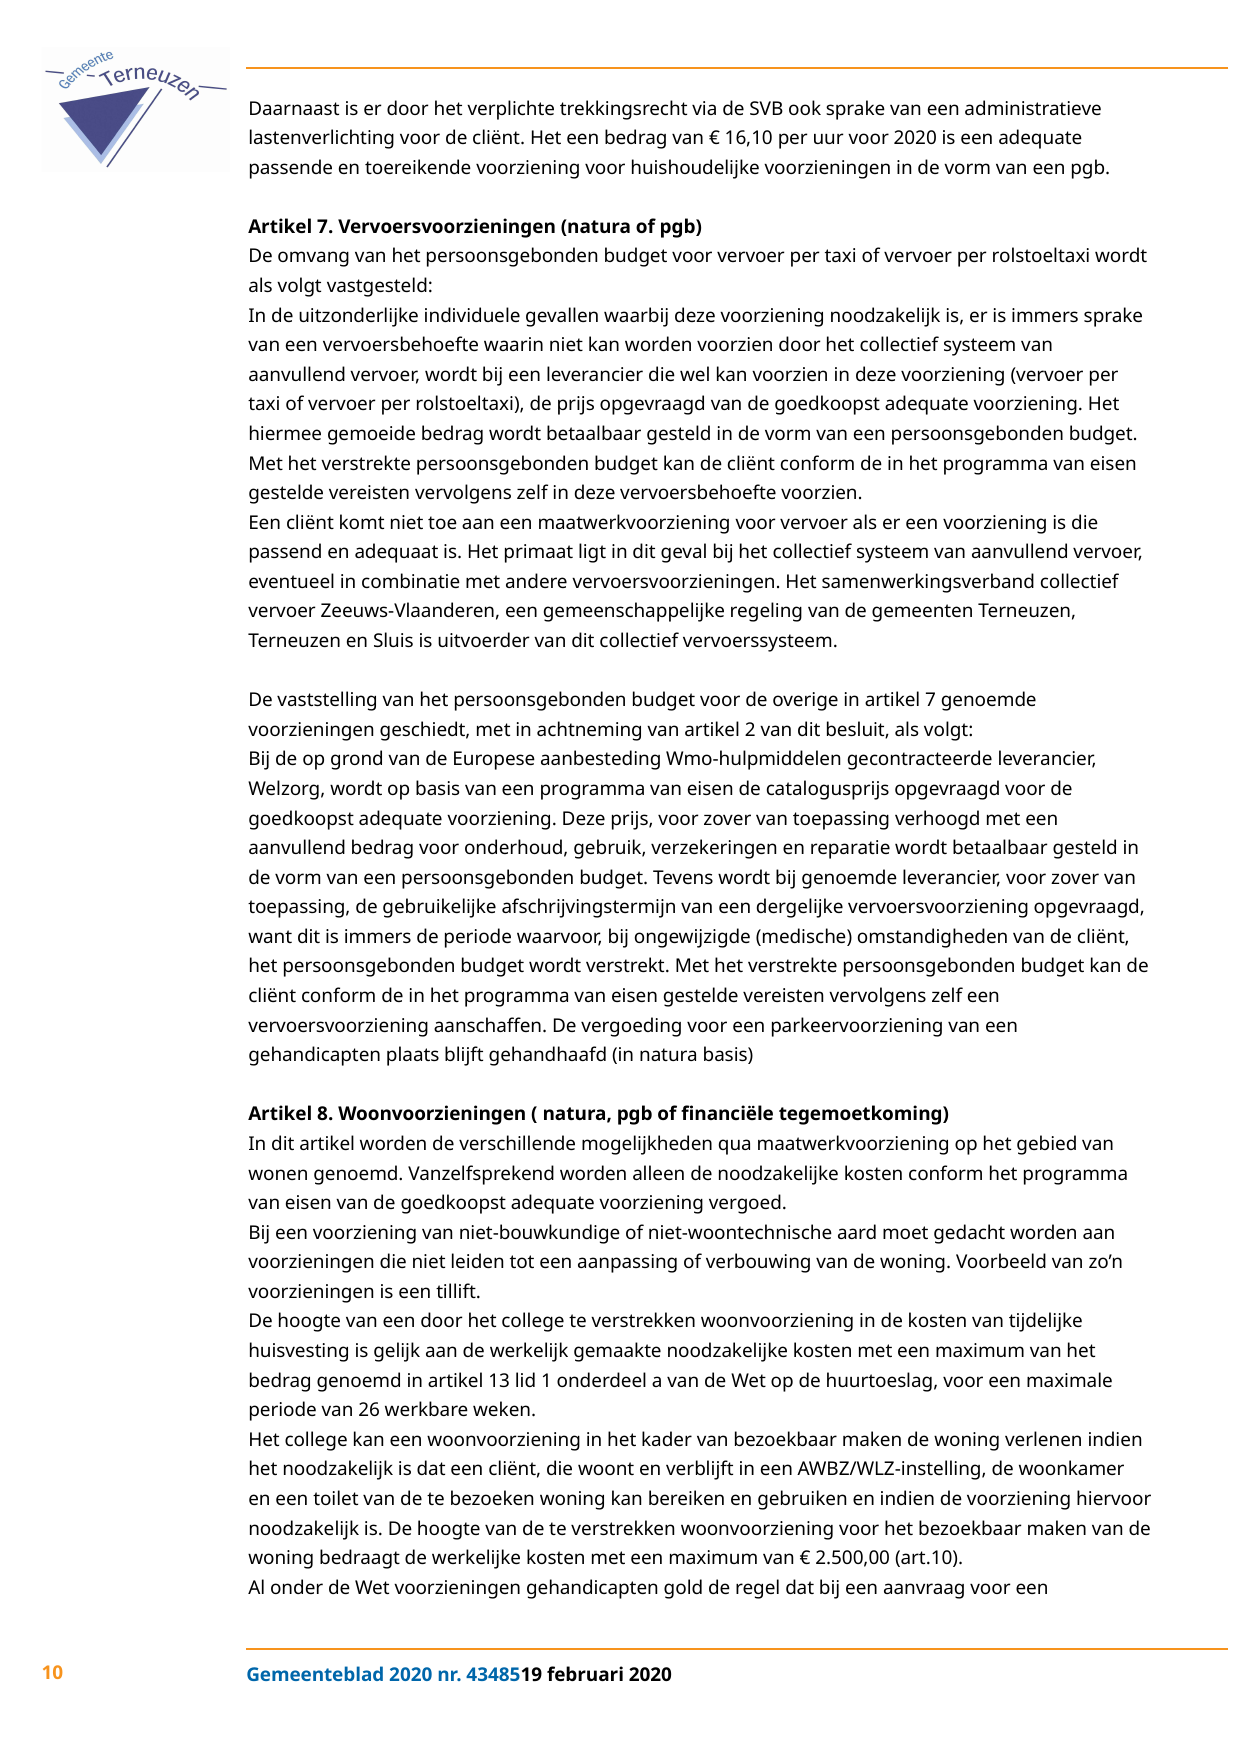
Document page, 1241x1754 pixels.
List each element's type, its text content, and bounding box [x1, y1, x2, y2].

picture [41, 47, 231, 172]
text De omvang van het persoonsgebonden budget voor vervoer per taxi of vervoer per rolstoeltaxi wordt als volgt vastgesteld: [248, 243, 1152, 298]
text Het college kan een woonvoorziening in het kader van bezoekbaar maken de woning verlenen indien het noodzakelijk is dat een cliënt, die woont en verblijft in een AWBZ/WLZ-instelling, de woonkamer en een toilet van de te bezoeken woning kan bereiken en gebruiken en indien de voorziening hiervoor noodzakelijk is. De hoogte van de te verstrekken woonvoorziening voor het bezoekbaar maken van de woning bedraagt de werkelijke kosten met een maximum van € 2.500,00 (art.10). [248, 1426, 1152, 1570]
text Daarnaast is er door het verplichte trekkingsrecht via de SVB ook sprake van een administratieve lastenverlichting voor de cliënt. Het een bedrag van € 16,10 per uur voor 2020 is een adequate passende en toereikende voorziening voor huishoudelijke voorzieningen in de vorm van een pgb. [248, 95, 1152, 180]
text Bij de op grond van de Europese aanbesteding Wmo-hulpmiddelen gecontracteerde leverancier, Welzorg, wordt op basis van een programma van eisen de catalogusprijs opgevraagd voor de goedkoopst adequate voorziening. Deze prijs, voor zover van toepassing verhoogd met een aanvullend bedrag voor onderhoud, gebruik, verzekeringen en reparatie wordt betaalbaar gesteld in de vorm van een persoonsgebonden budget. Tevens wordt bij genoemde leverancier, voor zover van toepassing, de gebruikelijke afschrijvingstermijn van een dergelijke vervoersvoorziening opgevraagd, want dit is immers de periode waarvoor, bij ongewijzigde (medische) omstandigheden van de cliënt, het persoonsgebonden budget wordt verstrekt. Met het verstrekte persoonsgebonden budget kan de cliënt conform de in het programma van eisen gestelde vereisten vervolgens zelf een vervoersvoorziening aanschaffen. De vergoeding voor een parkeervoorziening van een gehandicapten plaats blijft gehandhaafd (in natura basis) [248, 746, 1152, 1067]
text In dit artikel worden de verschillende mogelijkheden qua maatwerkvoorziening op het gebied van wonen genoemd. Vanzelfsprekend worden alleen de noodzakelijke kosten conform het programma van eisen van de goedkoopst adequate voorziening vergoed. [248, 1130, 1152, 1215]
text De vaststelling van het persoonsgebonden budget voor de overige in artikel 7 genoemde voorzieningen geschiedt, met in achtneming van artikel 2 van dit besluit, als volgt: [248, 686, 1152, 742]
text De hoogte van een door het college te verstrekken woonvoorziening in de kosten van tijdelijke huisvesting is gelijk aan de werkelijk gemaakte noodzakelijke kosten met een maximum van het bedrag genoemd in artikel 13 lid 1 onderdeel a van de Wet op de huurtoeslag, voor een maximale periode van 26 werkbare weken. [248, 1308, 1152, 1422]
text Artikel 7. Vervoersvoorzieningen (natura of pgb) [248, 213, 1152, 239]
text Al onder de Wet voorzieningen gehandicapten gold de regel dat bij een aanvraag voor een [248, 1574, 1152, 1600]
text Een cliënt komt niet toe aan een maatwerkvoorziening voor vervoer als er een voorziening is die passend en adequaat is. Het primaat ligt in dit geval bij het collectief systeem van aanvullend vervoer, eventueel in combinatie met andere vervoersvoorzieningen. Het samenwerkingsverband collectief vervoer Zeeuws-Vlaanderen, een gemeenschappelijke regeling van de gemeenten Terneuzen, Terneuzen en Sluis is uitvoerder van dit collectief vervoerssysteem. [248, 509, 1152, 653]
text Bij een voorziening van niet-bouwkundige of niet-woontechnische aard moet gedacht worden aan voorzieningen die niet leiden tot een aanpassing of verbouwing van de woning. Voorbeeld van zo’n voorzieningen is een tillift. [248, 1219, 1152, 1304]
text Artikel 8. Woonvoorzieningen ( natura, pgb of financiële tegemoetkoming) [248, 1101, 1152, 1126]
text In de uitzonderlijke individuele gevallen waarbij deze voorziening noodzakelijk is, er is immers sprake van een vervoersbehoefte waarin niet kan worden voorzien door het collectief systeem van aanvullend vervoer, wordt bij een leverancier die wel kan voorzien in deze voorziening (vervoer per taxi of vervoer per rolstoeltaxi), de prijs opgevraagd van de goedkoopst adequate voorziening. Het hiermee gemoeide bedrag wordt betaalbaar gesteld in de vorm van een persoonsgebonden budget. Met het verstrekte persoonsgebonden budget kan de cliënt conform de in het programma van eisen gestelde vereisten vervolgens zelf in deze vervoersbehoefte voorzien. [248, 302, 1152, 505]
